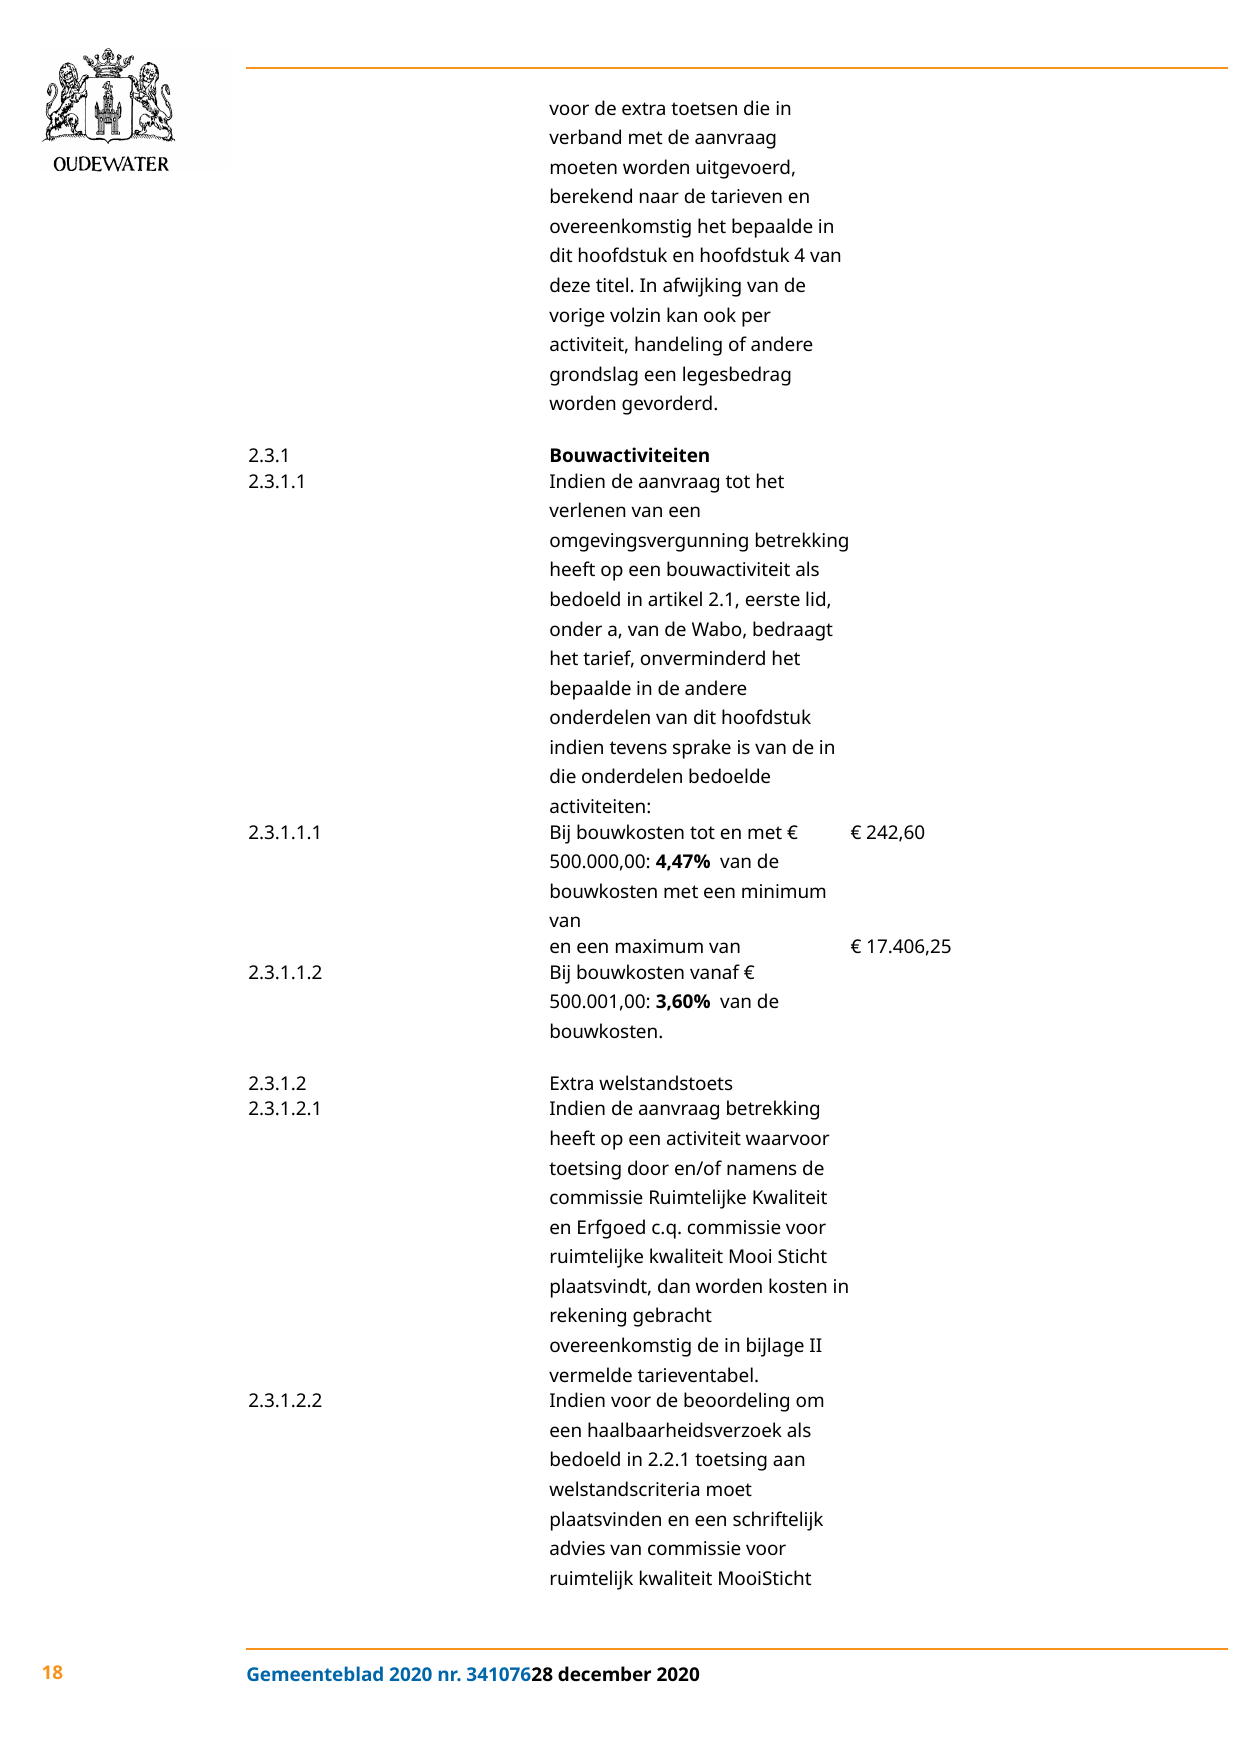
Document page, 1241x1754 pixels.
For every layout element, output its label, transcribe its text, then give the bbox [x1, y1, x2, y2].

table_cell Bouwactiviteiten [549, 442, 850, 468]
table_cell [850, 959, 1152, 1044]
table_cell 2.3.1.2 [248, 1070, 549, 1096]
table_cell [248, 416, 549, 442]
table_cell [248, 1044, 549, 1070]
table_cell [850, 442, 1152, 468]
table_cell [850, 1096, 1152, 1387]
table_cell 2.3.1.1 [248, 468, 549, 819]
table_cell [850, 1070, 1152, 1096]
table_cell Indien de aanvraag tot het verlenen van een omgevingsvergunning betrekking heeft op een bouwactiviteit als bedoeld in artikel 2.1, eerste lid, onder a, van de Wabo, bedraagt het tarief, onverminderd het bepaalde in de andere onderdelen van dit hoofdstuk indien tevens sprake is van de in die onderdelen bedoelde activiteiten: [549, 468, 850, 819]
table_cell Extra welstandstoets [549, 1070, 850, 1096]
table_cell € 242,60 [850, 819, 1152, 933]
table_cell [549, 1044, 850, 1070]
table_cell [850, 1388, 1152, 1591]
table_cell Indien de aanvraag betrekking heeft op een activiteit waarvoor toetsing door en/of namens de commissie Ruimtelijke Kwaliteit en Erfgoed c.q. commissie voor ruimtelijke kwaliteit Mooi Sticht plaatsvindt, dan worden kosten in rekening gebracht overeenkomstig de in bijlage II vermelde tarieventabel. [549, 1096, 850, 1387]
table_cell 2.3.1.1.1 [248, 819, 549, 933]
table_cell Bij bouwkosten tot en met € 500.000,00: 4,47% van de bouwkosten met een minimum van [549, 819, 850, 933]
table_cell 2.3.1 [248, 442, 549, 468]
table_cell [850, 1044, 1152, 1070]
table_cell [850, 416, 1152, 442]
table_header [248, 95, 549, 416]
table_cell Bij bouwkosten vanaf € 500.001,00: 3,60% van de bouwkosten. [549, 959, 850, 1044]
table_cell [248, 934, 549, 959]
table_header voor de extra toetsen die in verband met de aanvraag moeten worden uitgevoerd, berekend naar de tarieven en overeenkomstig het bepaalde in dit hoofdstuk en hoofdstuk 4 van deze titel. In afwijking van de vorige volzin kan ook per activiteit, handeling of andere grondslag een legesbedrag worden gevorderd. [549, 95, 850, 416]
table_header [850, 95, 1152, 416]
table_cell 2.3.1.2.1 [248, 1096, 549, 1387]
table_cell en een maximum van [549, 934, 850, 959]
table_cell € 17.406,25 [850, 934, 1152, 959]
table_cell [549, 416, 850, 442]
table_cell Indien voor de beoordeling om een haalbaarheidsverzoek als bedoeld in 2.2.1 toetsing aan welstandscriteria moet plaatsvinden en een schriftelijk advies van commissie voor ruimtelijk kwaliteit MooiSticht [549, 1388, 850, 1591]
table_cell 2.3.1.1.2 [248, 959, 549, 1044]
picture [41, 47, 231, 172]
table_cell 2.3.1.2.2 [248, 1388, 549, 1591]
table_cell [850, 468, 1152, 819]
